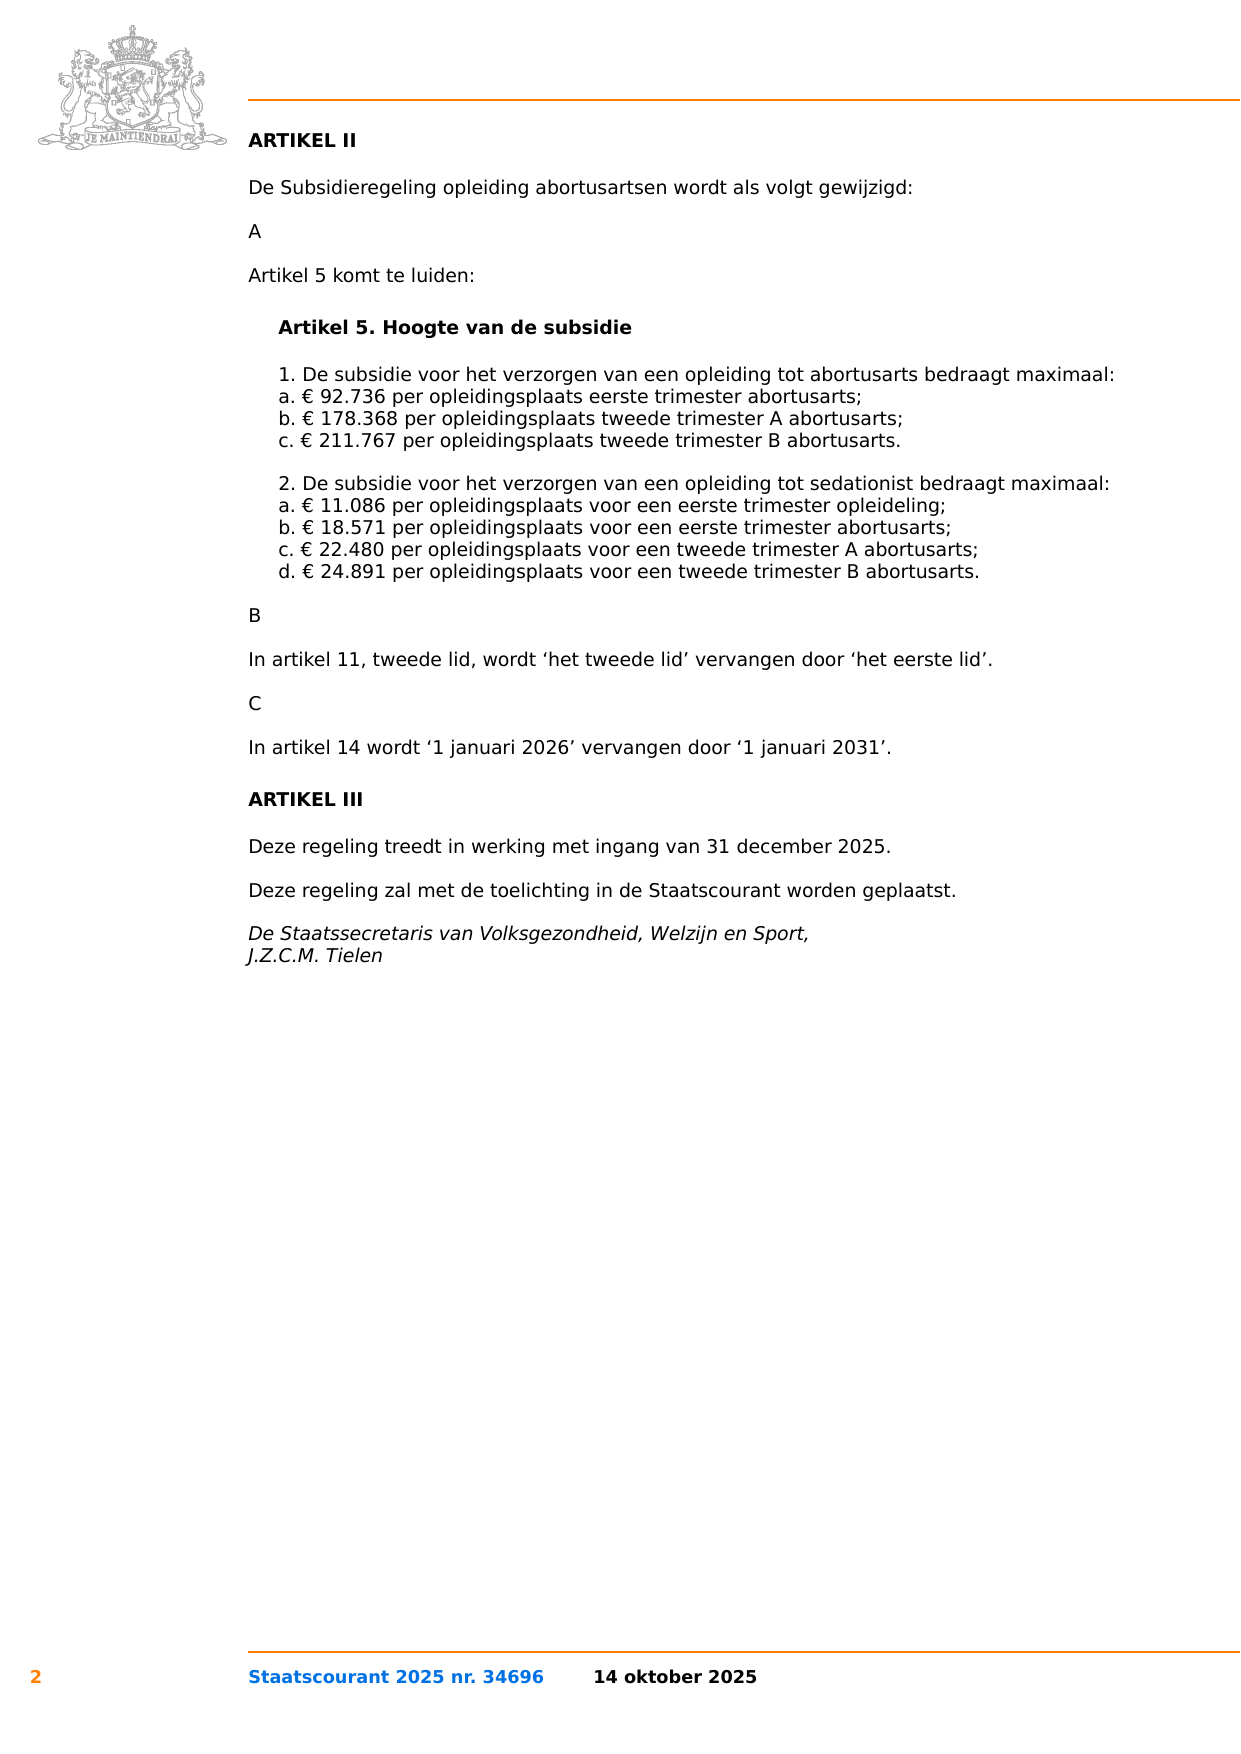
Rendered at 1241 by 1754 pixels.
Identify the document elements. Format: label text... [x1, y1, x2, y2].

text Artikel 5 komt te luiden: [248, 264, 1163, 287]
text De Subsidieregeling opleiding abortusartsen wordt als volgt gewijzigd: [248, 177, 1163, 199]
subtitle ARTIKEL II [248, 130, 1163, 152]
text A [248, 221, 1163, 243]
text 1. De subsidie voor het verzorgen van een opleiding tot abortusarts bedraagt maximaal: [278, 363, 1163, 386]
text Deze regeling zal met de toelichting in de Staatscourant worden geplaatst. [248, 879, 1163, 901]
text d. € 24.891 per opleidingsplaats voor een tweede trimester B abortusarts. [278, 561, 1163, 583]
text a. € 92.736 per opleidingsplaats eerste trimester abortusarts; [278, 386, 1163, 407]
subtitle ARTIKEL III [248, 789, 1163, 811]
text a. € 11.086 per opleidingsplaats voor een eerste trimester opleideling; [278, 495, 1163, 517]
text C [248, 693, 1163, 715]
picture [38, 25, 227, 150]
text De Staatssecretaris van Volksgezondheid, Welzijn en Sport, J.Z.C.M. Tielen [248, 923, 1163, 967]
text Deze regeling treedt in werking met ingang van 31 december 2025. [248, 836, 1163, 858]
text In artikel 14 wordt ‘1 januari 2026’ vervangen door ‘1 januari 2031’. [248, 737, 1163, 759]
text B [248, 605, 1163, 627]
text c. € 211.767 per opleidingsplaats tweede trimester B abortusarts. [278, 429, 1163, 451]
text In artikel 11, tweede lid, wordt ‘het tweede lid’ vervangen door ‘het eerste lid’. [248, 649, 1163, 671]
subtitle Artikel 5. Hoogte van de subsidie [278, 317, 1163, 338]
text b. € 178.368 per opleidingsplaats tweede trimester A abortusarts; [278, 407, 1163, 429]
text c. € 22.480 per opleidingsplaats voor een tweede trimester A abortusarts; [278, 539, 1163, 561]
text 2. De subsidie voor het verzorgen van een opleiding tot sedationist bedraagt maximaal: [278, 473, 1163, 495]
text b. € 18.571 per opleidingsplaats voor een eerste trimester abortusarts; [278, 517, 1163, 539]
